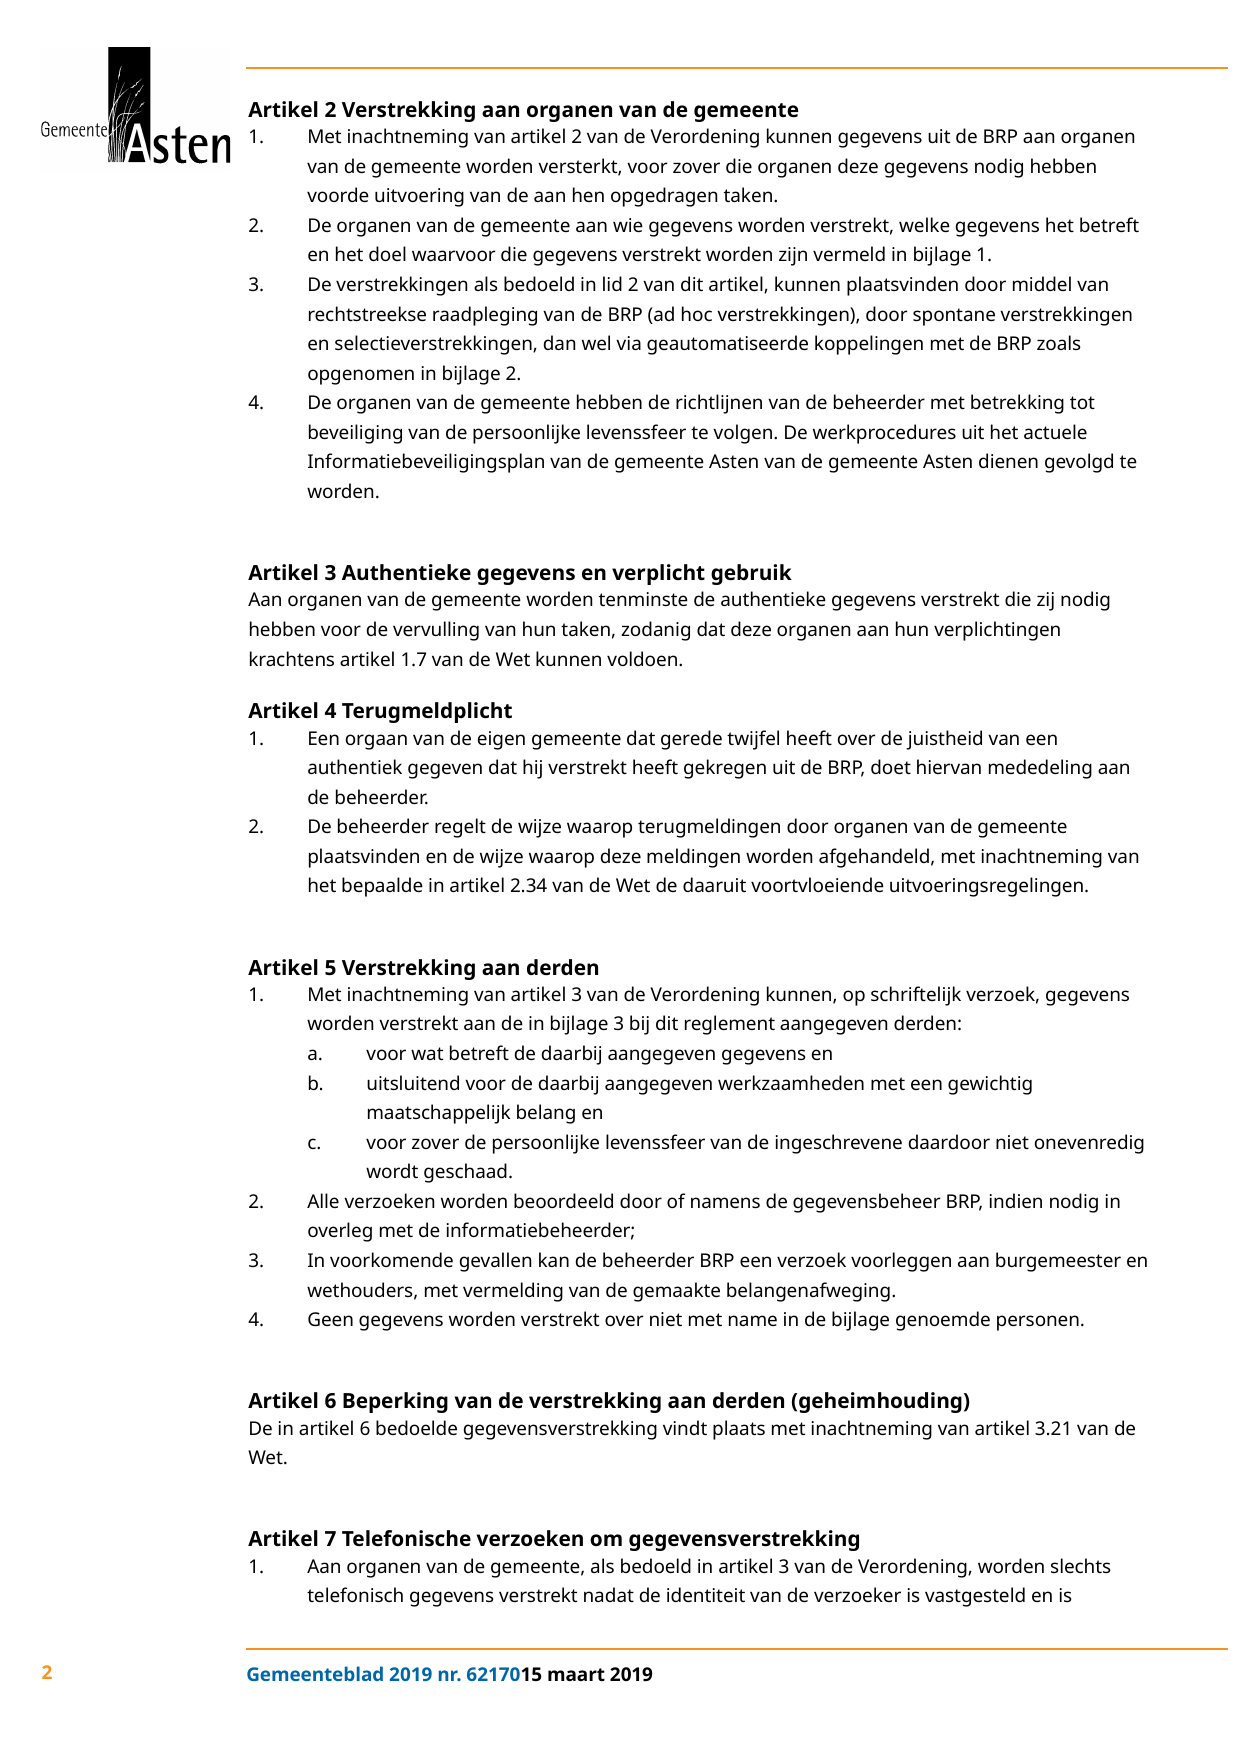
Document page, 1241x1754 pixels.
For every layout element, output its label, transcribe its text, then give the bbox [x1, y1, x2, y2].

list De beheerder regelt de wijze waarop terugmeldingen door organen van de gemeente plaatsvinden en de wijze waarop deze meldingen worden afgehandeld, met inachtneming van het bepaalde in artikel 2.34 van de Wet de daaruit voortvloeiende uitvoeringsregelingen. [248, 813, 1152, 898]
list De organen van de gemeente aan wie gegevens worden verstrekt, welke gegevens het betreft en het doel waarvoor die gegevens verstrekt worden zijn vermeld in bijlage 1. [248, 212, 1152, 267]
list Met inachtneming van artikel 3 van de Verordening kunnen, op schriftelijk verzoek, gegevens worden verstrekt aan de in bijlage 3 bij dit reglement aangegeven derden: [248, 981, 1152, 1036]
picture [41, 47, 231, 172]
text Artikel 3 Authentieke gegevens en verplicht gebruik [248, 558, 1152, 587]
list Geen gegevens worden verstrekt over niet met name in de bijlage genoemde personen. [248, 1306, 1152, 1332]
list Met inachtneming van artikel 2 van de Verordening kunnen gegevens uit de BRP aan organen van de gemeente worden versterkt, voor zover die organen deze gegevens nodig hebben voorde uitvoering van de aan hen opgedragen taken. [248, 123, 1152, 208]
list uitsluitend voor de daarbij aangegeven werkzaamheden met een gewichtig maatschappelijk belang en [307, 1070, 1152, 1125]
list voor wat betreft de daarbij aangegeven gegevens en [307, 1040, 1152, 1066]
list In voorkomende gevallen kan de beheerder BRP een verzoek voorleggen aan burgemeester en wethouders, met vermelding van de gemaakte belangenafweging. [248, 1247, 1152, 1303]
list De verstrekkingen als bedoeld in lid 2 van dit artikel, kunnen plaatsvinden door middel van rechtstreekse raadpleging van de BRP (ad hoc verstrekkingen), door spontane verstrekkingen en selectieverstrekkingen, dan wel via geautomatiseerde koppelingen met de BRP zoals opgenomen in bijlage 2. [248, 271, 1152, 386]
text De in artikel 6 bedoelde gegevensverstrekking vindt plaats met inachtneming van artikel 3.21 van de Wet. [248, 1415, 1152, 1470]
list Aan organen van de gemeente, als bedoeld in artikel 3 van de Verordening, worden slechts telefonisch gegevens verstrekt nadat de identiteit van de verzoeker is vastgesteld en is [248, 1553, 1152, 1608]
text Aan organen van de gemeente worden tenminste de authentieke gegevens verstrekt die zij nodig hebben voor de vervulling van hun taken, zodanig dat deze organen aan hun verplichtingen krachtens artikel 1.7 van de Wet kunnen voldoen. [248, 587, 1152, 672]
text Artikel 4 Terugmeldplicht [248, 696, 1152, 725]
text Artikel 6 Beperking van de verstrekking aan derden (geheimhouding) [248, 1386, 1152, 1415]
text Artikel 2 Verstrekking aan organen van de gemeente [248, 95, 1152, 123]
list Een orgaan van de eigen gemeente dat gerede twijfel heeft over de juistheid van een authentiek gegeven dat hij verstrekt heeft gekregen uit de BRP, doet hiervan mededeling aan de beheerder. [248, 725, 1152, 809]
list Alle verzoeken worden beoordeeld door of namens de gegevensbeheer BRP, indien nodig in overleg met de informatiebeheerder; [248, 1188, 1152, 1243]
text Artikel 7 Telefonische verzoeken om gegevensverstrekking [248, 1524, 1152, 1553]
list voor zover de persoonlijke levenssfeer van de ingeschrevene daardoor niet onevenredig wordt geschaad. [307, 1129, 1152, 1184]
list De organen van de gemeente hebben de richtlijnen van de beheerder met betrekking tot beveiliging van de persoonlijke levenssfeer te volgen. De werkprocedures uit het actuele Informatiebeveiligingsplan van de gemeente Asten van de gemeente Asten dienen gevolgd te worden. [248, 389, 1152, 504]
text Artikel 5 Verstrekking aan derden [248, 953, 1152, 981]
